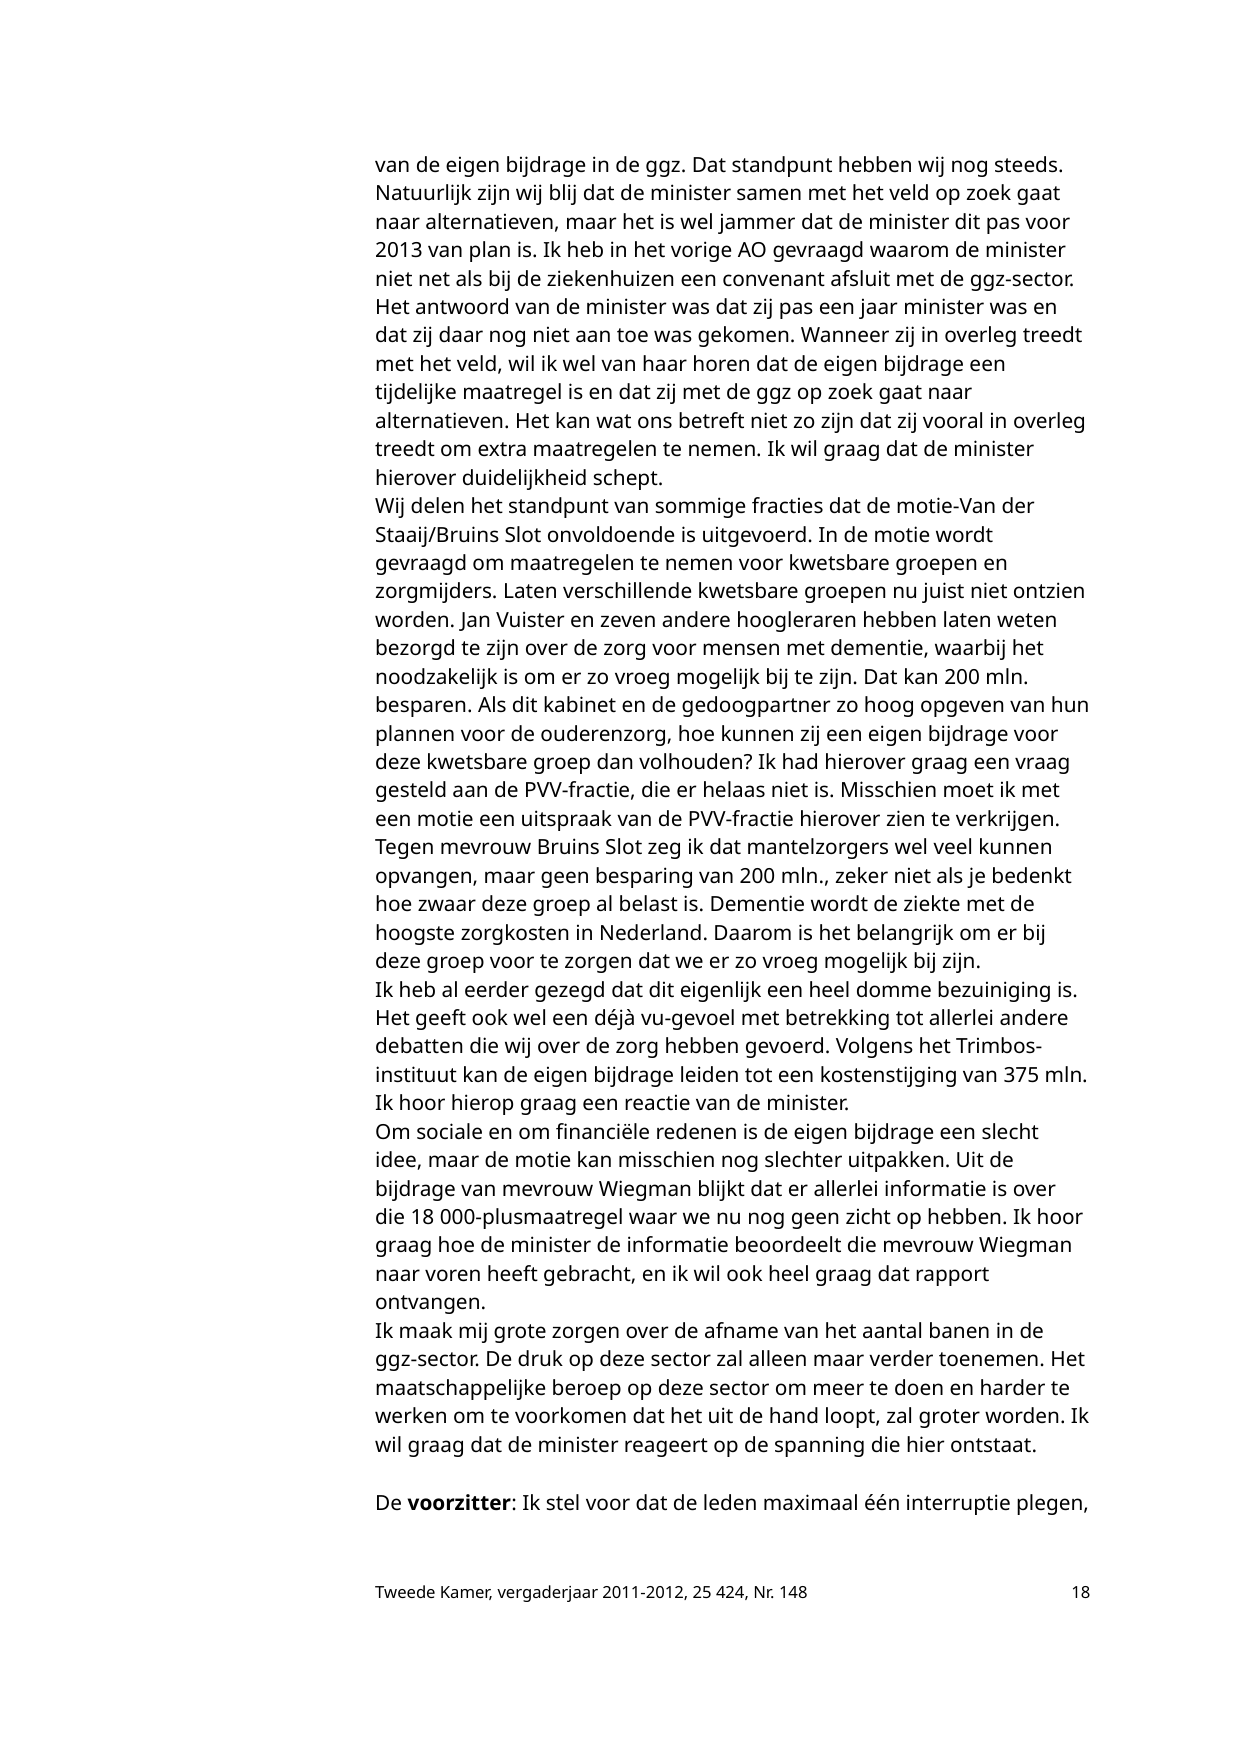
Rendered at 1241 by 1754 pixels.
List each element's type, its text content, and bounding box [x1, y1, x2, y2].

text Wij delen het standpunt van sommige fracties dat de motie-Van der Staaij/Bruins Slot onvoldoende is uitgevoerd. In de motie wordt gevraagd om maatregelen te nemen voor kwetsbare groepen en zorgmijders. Laten verschillende kwetsbare groepen nu juist niet ontzien worden. Jan Vuister en zeven andere hoogleraren hebben laten weten bezorgd te zijn over de zorg voor mensen met dementie, waarbij het noodzakelijk is om er zo vroeg mogelijk bij te zijn. Dat kan 200 mln. besparen. Als dit kabinet en de gedoogpartner zo hoog opgeven van hun plannen voor de ouderenzorg, hoe kunnen zij een eigen bijdrage voor deze kwetsbare groep dan volhouden? Ik had hierover graag een vraag gesteld aan de PVV-fractie, die er helaas niet is. Misschien moet ik met een motie een uitspraak van de PVV-fractie hierover zien te verkrijgen. Tegen mevrouw Bruins Slot zeg ik dat mantelzorgers wel veel kunnen opvangen, maar geen besparing van 200 mln., zeker niet als je bedenkt hoe zwaar deze groep al belast is. Dementie wordt de ziekte met de hoogste zorgkosten in Nederland. Daarom is het belangrijk om er bij deze groep voor te zorgen dat we er zo vroeg mogelijk bij zijn. [375, 491, 1090, 975]
text Ik maak mij grote zorgen over de afname van het aantal banen in de ggz-sector. De druk op deze sector zal alleen maar verder toenemen. Het maatschappelijke beroep op deze sector om meer te doen en harder te werken om te voorkomen dat het uit de hand loopt, zal groter worden. Ik wil graag dat de minister reageert op de spanning die hier ontstaat. [375, 1316, 1090, 1458]
text Om sociale en om financiële redenen is de eigen bijdrage een slecht idee, maar de motie kan misschien nog slechter uitpakken. Uit de bijdrage van mevrouw Wiegman blijkt dat er allerlei informatie is over die 18 000-plusmaatregel waar we nu nog geen zicht op hebben. Ik hoor graag hoe de minister de informatie beoordeelt die mevrouw Wiegman naar voren heeft gebracht, en ik wil ook heel graag dat rapport ontvangen. [375, 1117, 1090, 1316]
text van de eigen bijdrage in de ggz. Dat standpunt hebben wij nog steeds. Natuurlijk zijn wij blij dat de minister samen met het veld op zoek gaat naar alternatieven, maar het is wel jammer dat de minister dit pas voor 2013 van plan is. Ik heb in het vorige AO gevraagd waarom de minister niet net als bij de ziekenhuizen een convenant afsluit met de ggz-sector. Het antwoord van de minister was dat zij pas een jaar minister was en dat zij daar nog niet aan toe was gekomen. Wanneer zij in overleg treedt met het veld, wil ik wel van haar horen dat de eigen bijdrage een tijdelijke maatregel is en dat zij met de ggz op zoek gaat naar alternatieven. Het kan wat ons betreft niet zo zijn dat zij vooral in overleg treedt om extra maatregelen te nemen. Ik wil graag dat de minister hierover duidelijkheid schept. [375, 150, 1090, 491]
text Ik heb al eerder gezegd dat dit eigenlijk een heel domme bezuiniging is. Het geeft ook wel een déjà vu-gevoel met betrekking tot allerlei andere debatten die wij over de zorg hebben gevoerd. Volgens het Trimbos-instituut kan de eigen bijdrage leiden tot een kostenstijging van 375 mln. Ik hoor hierop graag een reactie van de minister. [375, 975, 1090, 1117]
text De voorzitter: Ik stel voor dat de leden maximaal één interruptie plegen, [375, 1488, 1090, 1517]
